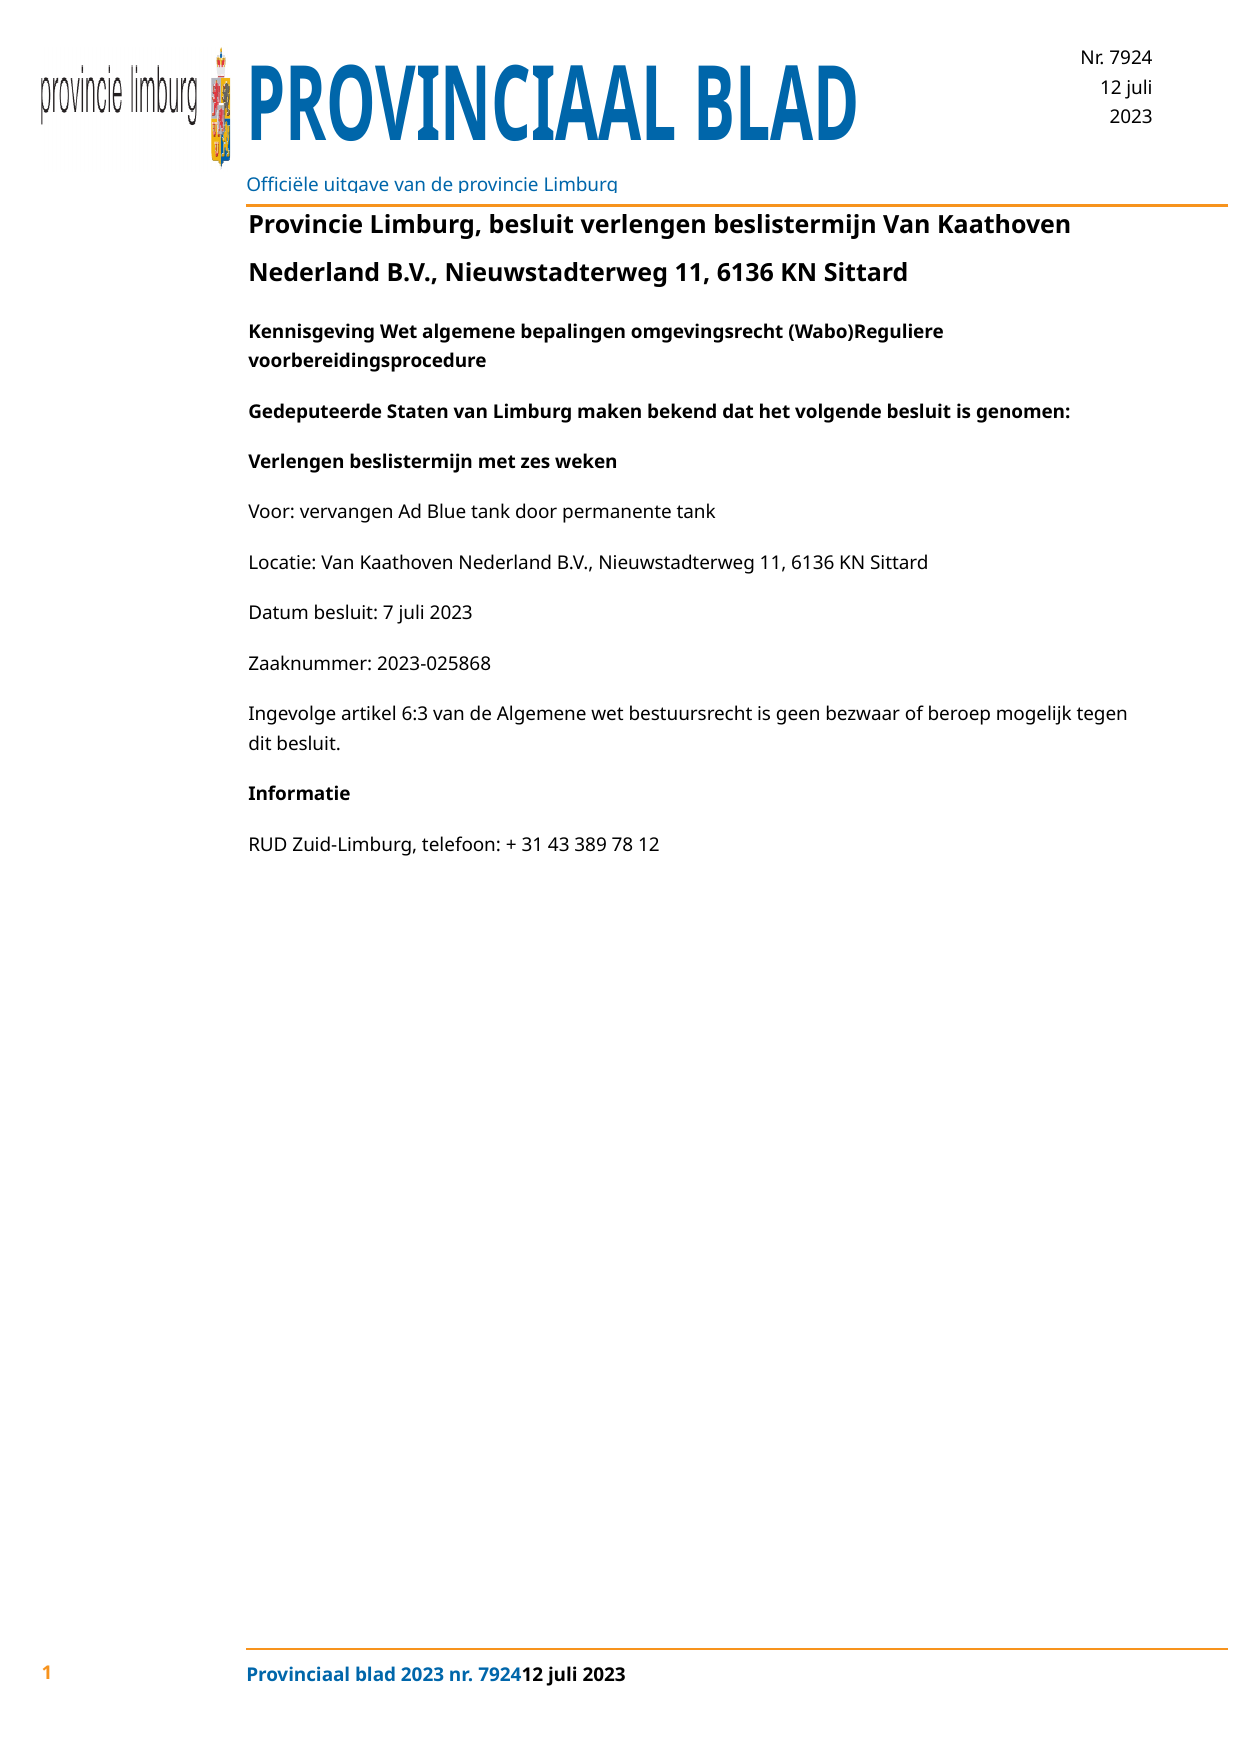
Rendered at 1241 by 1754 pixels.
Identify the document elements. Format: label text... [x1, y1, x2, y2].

text Gedeputeerde Staten van Limburg maken bekend dat het volgende besluit is genomen: [248, 398, 1152, 424]
text Locatie: Van Kaathoven Nederland B.V., Nieuwstadterweg 11, 6136 KN Sittard [248, 549, 1152, 575]
text Kennisgeving Wet algemene bepalingen omgevingsrecht (Wabo)Reguliere voorbereidingsprocedure [248, 318, 1152, 373]
text Datum besluit: 7 juli 2023 [248, 599, 1152, 625]
text Informatie [248, 780, 1152, 806]
text Zaaknummer: 2023-025868 [248, 650, 1152, 676]
text Verlengen beslistermijn met zes weken [248, 448, 1152, 474]
text Provincie Limburg, besluit verlengen beslistermijn Van Kaathoven Nederland B.V., Nieuwstadterweg 11, 6136 KN Sittard [248, 207, 1152, 288]
text RUD Zuid-Limburg, telefoon: + 31 43 389 78 12 [248, 831, 1152, 857]
text Ingevolge artikel 6:3 van de Algemene wet bestuursrecht is geen bezwaar of beroep mogelijk tegen dit besluit. [248, 700, 1152, 756]
text Voor: vervangen Ad Blue tank door permanente tank [248, 499, 1152, 524]
picture [41, 47, 231, 172]
